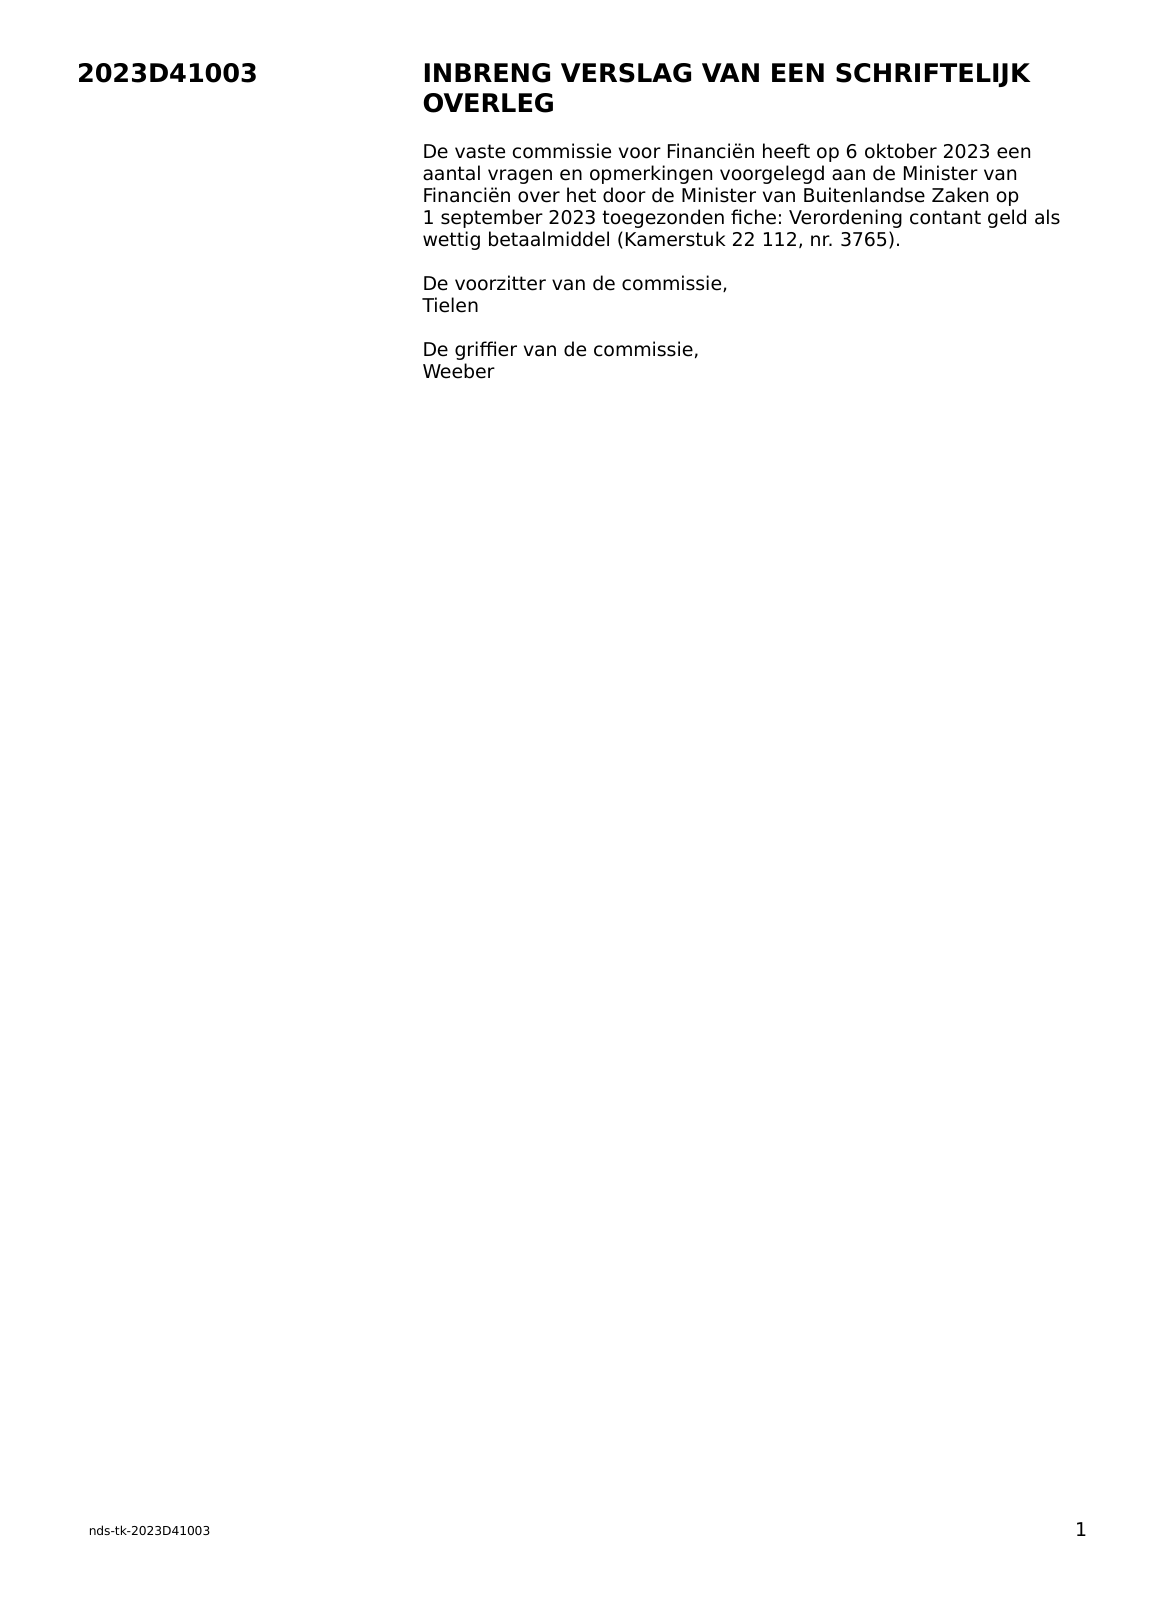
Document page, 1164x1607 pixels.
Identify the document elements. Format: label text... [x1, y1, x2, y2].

text De voorzitter van de commissie, [422, 273, 1087, 295]
text Weeber [422, 361, 1087, 383]
text 2023D41003 INBRENG VERSLAG VAN EEN SCHRIFTELIJK OVERLEG [77, 59, 1087, 118]
text nds-tk-2023D41003 [88, 1524, 323, 1538]
text Tielen [422, 295, 1087, 317]
text De vaste commissie voor Financiën heeft op 6 oktober 2023 een aantal vragen en opmerkingen voorgelegd aan de Minister van Financiën over het door de Minister van Buitenlandse Zaken op 1 september 2023 toegezonden fiche: Verordening contant geld als wettig betaalmiddel (Kamerstuk 22 112, nr. 3765). [422, 141, 1087, 251]
text De griffier van de commissie, [422, 339, 1087, 361]
